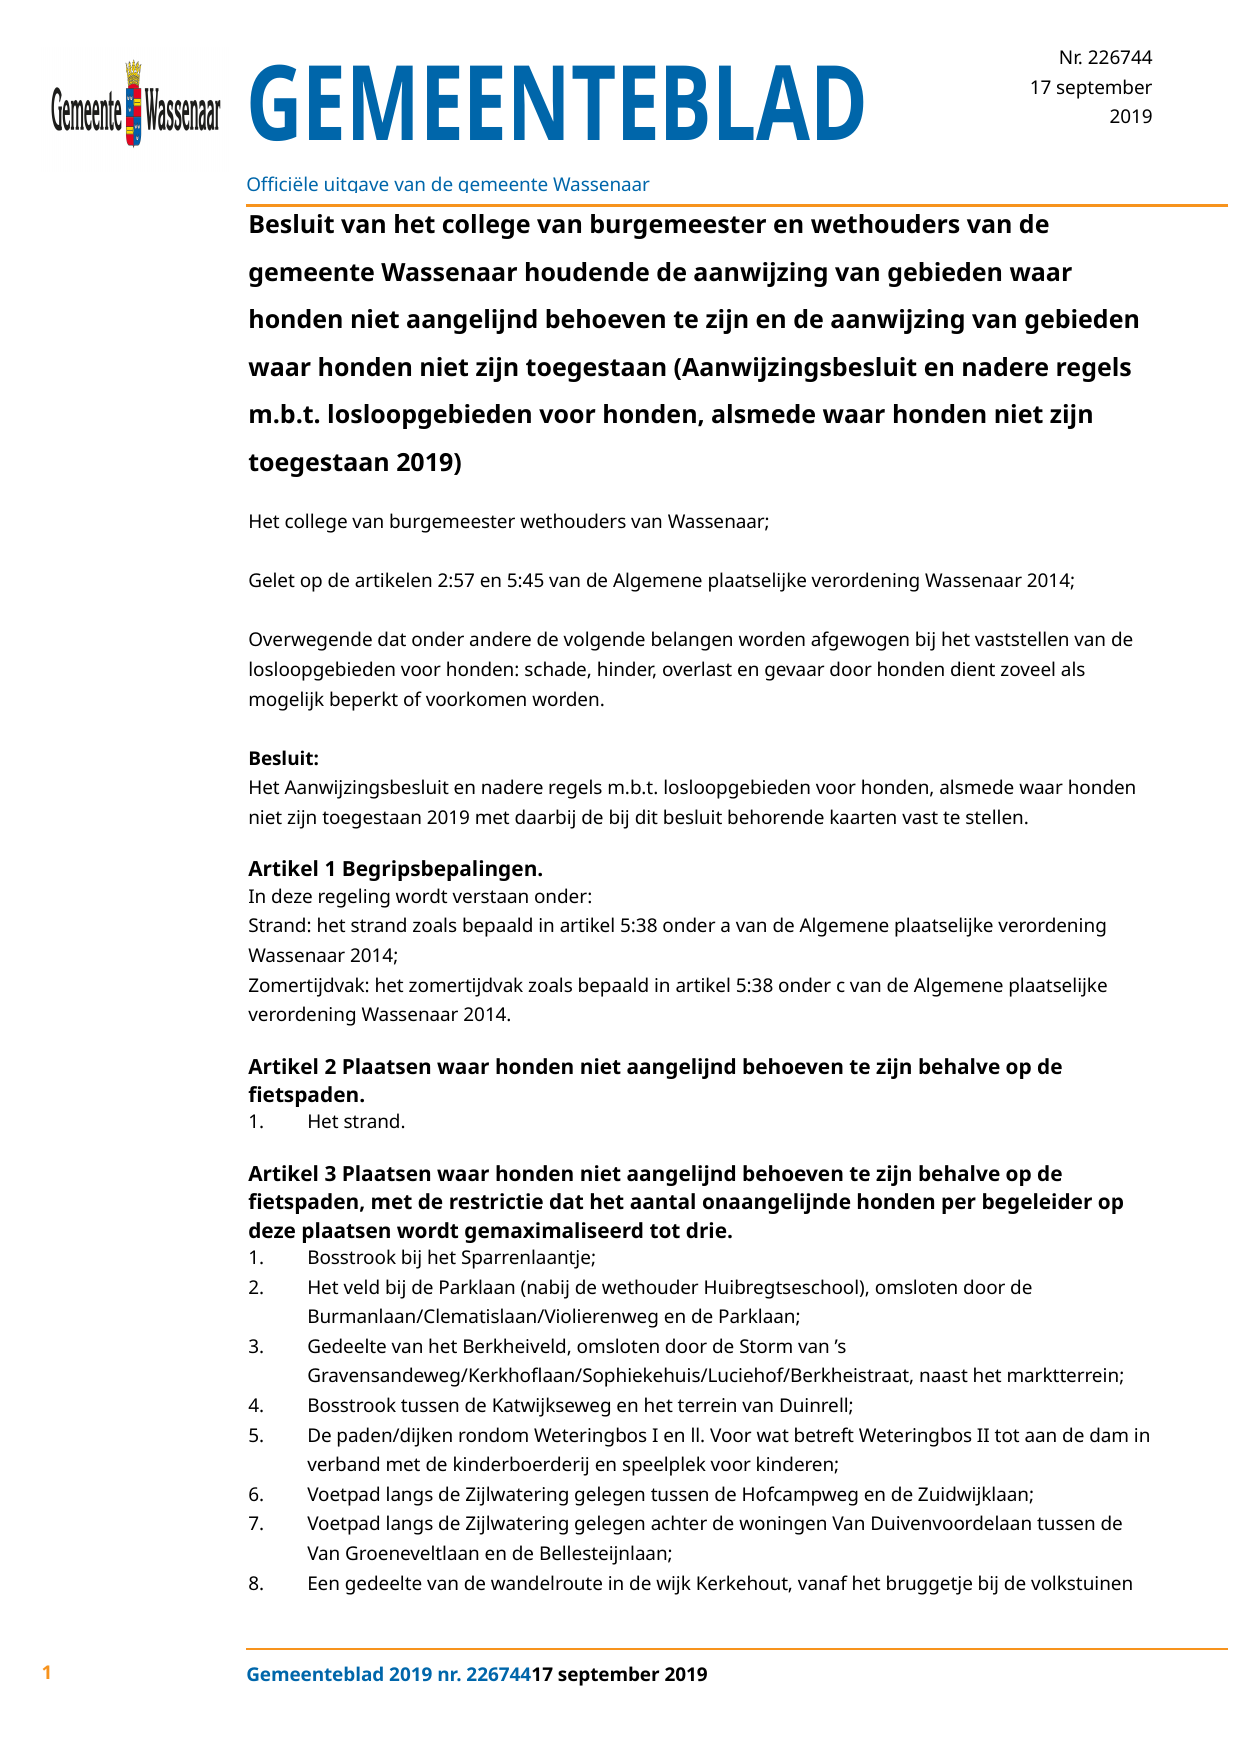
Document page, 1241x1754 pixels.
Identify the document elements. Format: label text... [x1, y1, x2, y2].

text Artikel 1 Begripsbepalingen. [248, 854, 1152, 883]
list Voetpad langs de Zijlwatering gelegen achter de woningen Van Duivenvoordelaan tussen de Van Groeneveltlaan en de Bellesteijnlaan; [248, 1511, 1152, 1566]
text Artikel 2 Plaatsen waar honden niet aangelijnd behoeven te zijn behalve op de fietspaden. [248, 1052, 1152, 1109]
list Bosstrook tussen de Katwijkseweg en het terrein van Duinrell; [248, 1392, 1152, 1418]
list Het veld bij de Parklaan (nabij de wethouder Huibregtseschool), omsloten door de Burmanlaan/Clematislaan/Violierenweg en de Parklaan; [248, 1274, 1152, 1329]
picture [41, 47, 231, 172]
list De paden/dijken rondom Weteringbos I en ll. Voor wat betreft Weteringbos II tot aan de dam in verband met de kinderboerderij en speelplek voor kinderen; [248, 1422, 1152, 1477]
text Strand: het strand zoals bepaald in artikel 5:38 onder a van de Algemene plaatselijke verordening Wassenaar 2014; [248, 913, 1152, 968]
list Voetpad langs de Zijlwatering gelegen tussen de Hofcampweg en de Zuidwijklaan; [248, 1481, 1152, 1507]
list Een gedeelte van de wandelroute in de wijk Kerkehout, vanaf het bruggetje bij de volkstuinen [248, 1570, 1152, 1596]
list Gedeelte van het Berkheiveld, omsloten door de Storm van ’s Gravensandeweg/Kerkhoflaan/Sophiekehuis/Luciehof/Berkheistraat, naast het marktterrein; [248, 1333, 1152, 1388]
text Overwegende dat onder andere de volgende belangen worden afgewogen bij het vaststellen van de losloopgebieden voor honden: schade, hinder, overlast en gevaar door honden dient zoveel als mogelijk beperkt of voorkomen worden. [248, 627, 1152, 712]
text Besluit van het college van burgemeester en wethouders van de gemeente Wassenaar houdende de aanwijzing van gebieden waar honden niet aangelijnd behoeven te zijn en de aanwijzing van gebieden waar honden niet zijn toegestaan (Aanwijzingsbesluit en nadere regels m.b.t. losloopgebieden voor honden, alsmede waar honden niet zijn toegestaan 2019) [248, 207, 1152, 479]
text Het Aanwijzingsbesluit en nadere regels m.b.t. losloopgebieden voor honden, alsmede waar honden niet zijn toegestaan 2019 met daarbij de bij dit besluit behorende kaarten vast te stellen. [248, 774, 1152, 830]
text Besluit: [248, 745, 1152, 771]
text Het college van burgemeester wethouders van Wassenaar; [248, 508, 1152, 534]
text Zomertijdvak: het zomertijdvak zoals bepaald in artikel 5:38 onder c van de Algemene plaatselijke verordening Wassenaar 2014. [248, 972, 1152, 1027]
text Artikel 3 Plaatsen waar honden niet aangelijnd behoeven te zijn behalve op de fietspaden, met de restrictie dat het aantal onaangelijnde honden per begeleider op deze plaatsen wordt gemaximaliseerd tot drie. [248, 1159, 1152, 1244]
list Het strand. [248, 1109, 1152, 1134]
text Gelet op de artikelen 2:57 en 5:45 van de Algemene plaatselijke verordening Wassenaar 2014; [248, 567, 1152, 593]
list Bosstrook bij het Sparrenlaantje; [248, 1244, 1152, 1270]
text In deze regeling wordt verstaan onder: [248, 883, 1152, 909]
